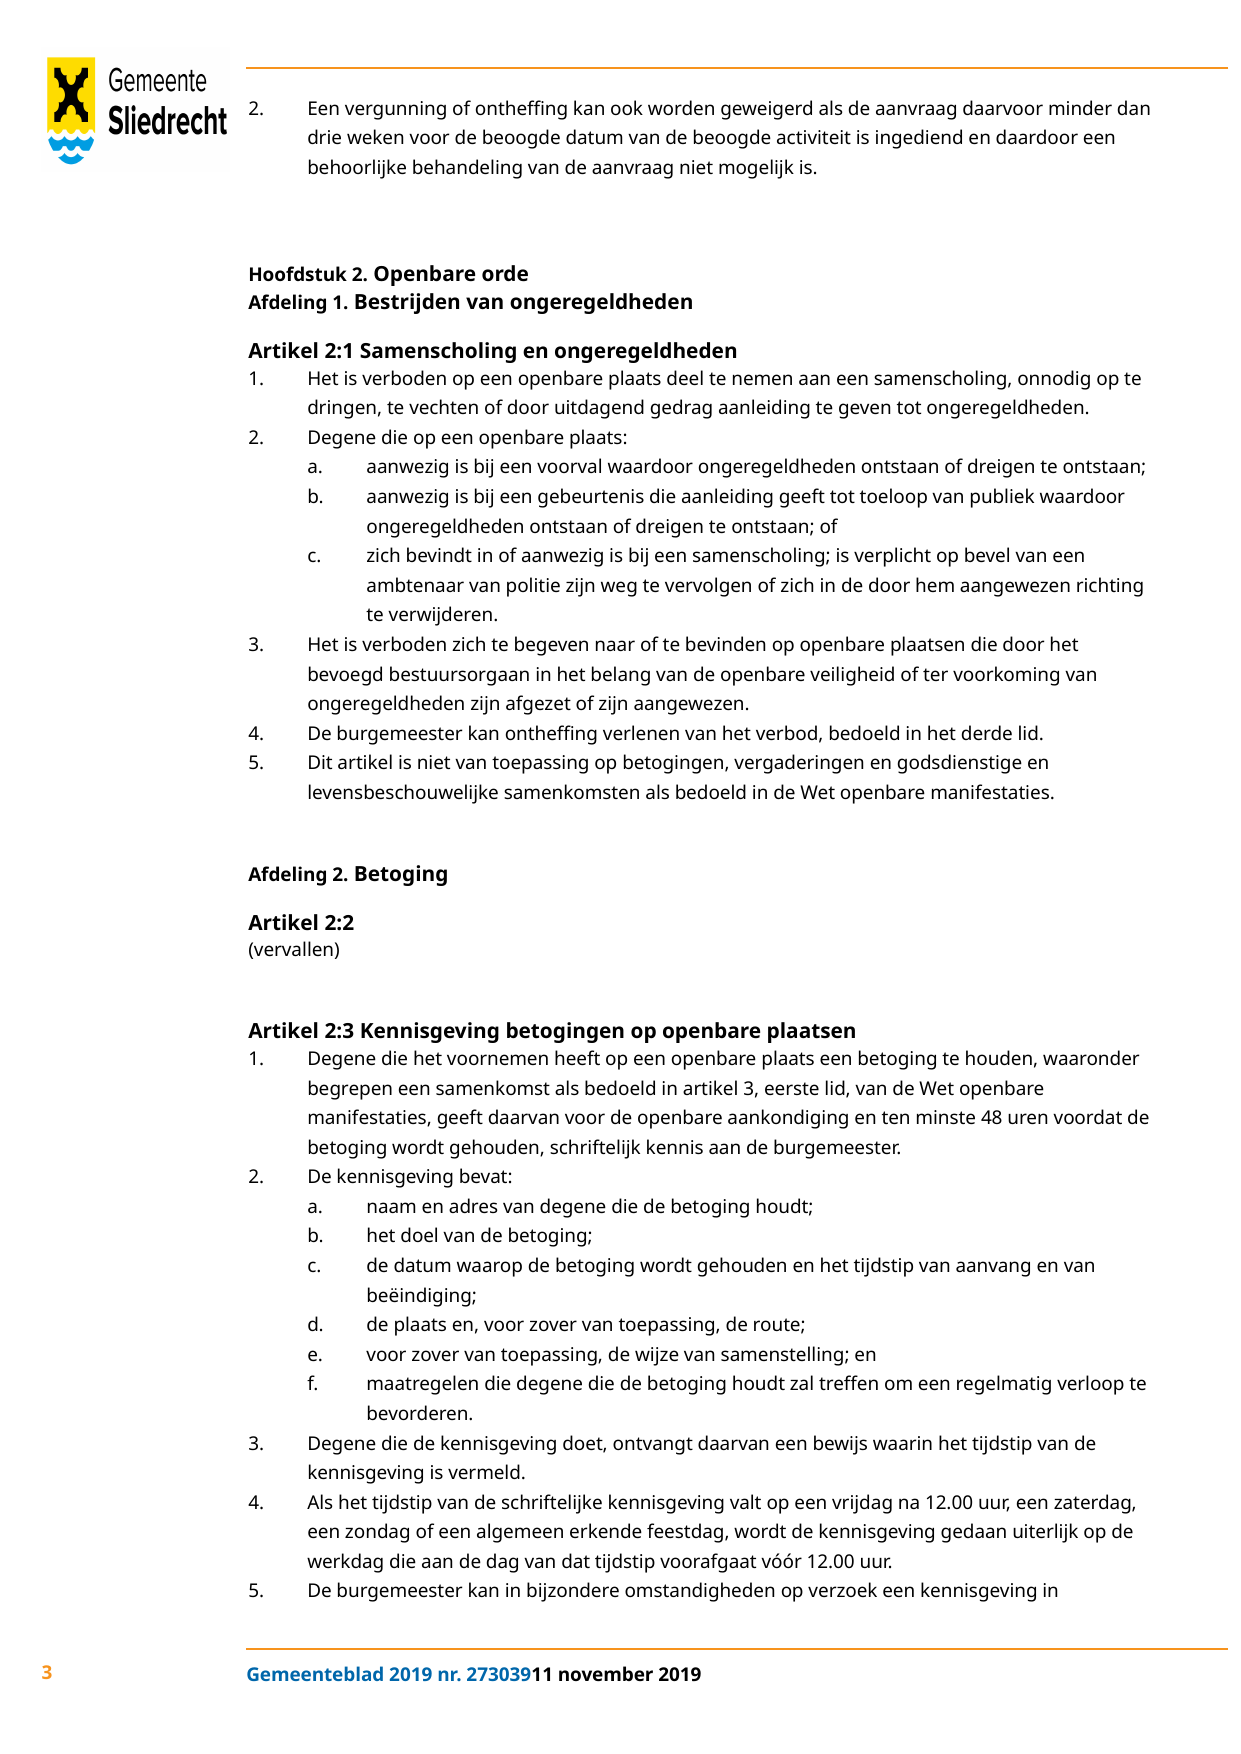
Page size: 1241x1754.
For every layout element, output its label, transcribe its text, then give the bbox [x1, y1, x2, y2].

text Artikel 2:3 Kennisgeving betogingen op openbare plaatsen [248, 1017, 1152, 1045]
list Degene die het voornemen heeft op een openbare plaats een betoging te houden, waaronder begrepen een samenkomst als bedoeld in artikel 3, eerste lid, van de Wet openbare manifestaties, geeft daarvan voor de openbare aankondiging en ten minste 48 uren voordat de betoging wordt gehouden, schriftelijk kennis aan de burgemeester. [248, 1045, 1152, 1159]
list Het is verboden op een openbare plaats deel te nemen aan een samenscholing, onnodig op te dringen, te vechten of door uitdagend gedrag aanleiding te geven tot ongeregeldheden. [248, 365, 1152, 420]
list De burgemeester kan ontheffing verlenen van het verbod, bedoeld in het derde lid. [248, 720, 1152, 746]
list voor zover van toepassing, de wijze van samenstelling; en [307, 1341, 1152, 1367]
text Artikel 2:1 Samenscholing en ongeregeldheden [248, 336, 1152, 365]
list aanwezig is bij een gebeurtenis die aanleiding geeft tot toeloop van publiek waardoor ongeregeldheden ontstaan of dreigen te ontstaan; of [307, 483, 1152, 538]
text Afdeling 1. Bestrijden van ongeregeldheden [248, 287, 1152, 316]
text Artikel 2:2 [248, 908, 1152, 937]
list het doel van de betoging; [307, 1223, 1152, 1248]
text (vervallen) [248, 937, 1152, 962]
list aanwezig is bij een voorval waardoor ongeregeldheden ontstaan of dreigen te ontstaan; [307, 454, 1152, 479]
text Afdeling 2. Betoging [248, 859, 1152, 887]
list Een vergunning of ontheffing kan ook worden geweigerd als de aanvraag daarvoor minder dan drie weken voor de beoogde datum van de beoogde activiteit is ingediend en daardoor een behoorlijke behandeling van de aanvraag niet mogelijk is. [248, 95, 1152, 180]
list Dit artikel is niet van toepassing op betogingen, vergaderingen en godsdienstige en levensbeschouwelijke samenkomsten als bedoeld in de Wet openbare manifestaties. [248, 749, 1152, 805]
list de datum waarop de betoging wordt gehouden en het tijdstip van aanvang en van beëindiging; [307, 1252, 1152, 1307]
list zich bevindt in of aanwezig is bij een samenscholing; is verplicht op bevel van een ambtenaar van politie zijn weg te vervolgen of zich in de door hem aangewezen richting te verwijderen. [307, 542, 1152, 627]
list De burgemeester kan in bijzondere omstandigheden op verzoek een kennisgeving in [248, 1578, 1152, 1603]
list de plaats en, voor zover van toepassing, de route; [307, 1311, 1152, 1337]
list naam en adres van degene die de betoging houdt; [307, 1193, 1152, 1219]
list Degene die op een openbare plaats: [248, 424, 1152, 450]
list maatregelen die degene die de betoging houdt zal treffen om een regelmatig verloop te bevorderen. [307, 1371, 1152, 1426]
list De kennisgeving bevat: [248, 1163, 1152, 1189]
list Degene die de kennisgeving doet, ontvangt daarvan een bewijs waarin het tijdstip van de kennisgeving is vermeld. [248, 1430, 1152, 1485]
list Als het tijdstip van de schriftelijke kennisgeving valt op een vrijdag na 12.00 uur, een zaterdag, een zondag of een algemeen erkende feestdag, wordt de kennisgeving gedaan uiterlijk op de werkdag die aan de dag van dat tijdstip voorafgaat vóór 12.00 uur. [248, 1489, 1152, 1574]
picture [41, 47, 231, 172]
text Hoofdstuk 2. Openbare orde [248, 259, 1152, 287]
list Het is verboden zich te begeven naar of te bevinden op openbare plaatsen die door het bevoegd bestuursorgaan in het belang van de openbare veiligheid of ter voorkoming van ongeregeldheden zijn afgezet of zijn aangewezen. [248, 631, 1152, 716]
